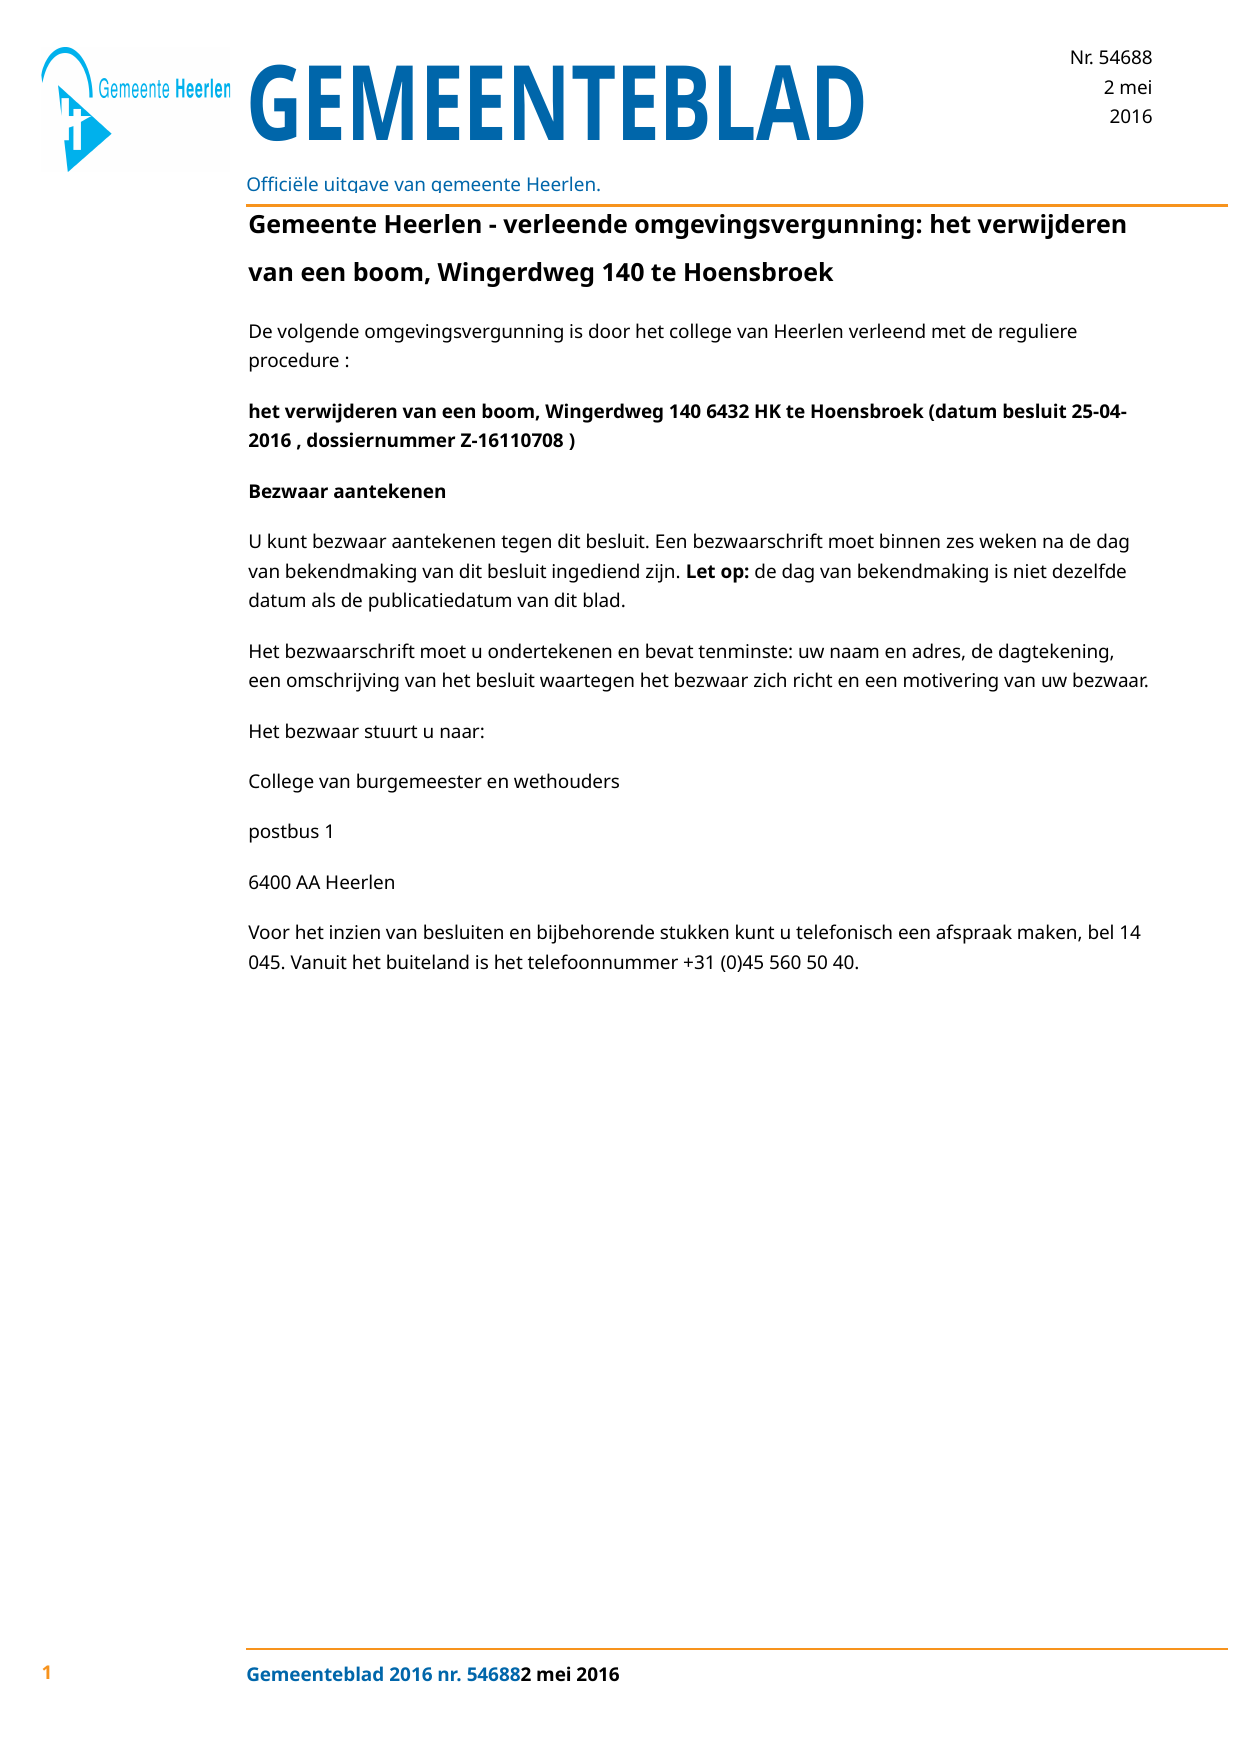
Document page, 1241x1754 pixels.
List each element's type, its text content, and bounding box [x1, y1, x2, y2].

text 6400 AA Heerlen [248, 869, 1152, 895]
text Het bezwaar stuurt u naar: [248, 718, 1152, 744]
picture [41, 47, 58, 70]
text U kunt bezwaar aantekenen tegen dit besluit. Een bezwaarschrift moet binnen zes weken na de dag van bekendmaking van dit besluit ingediend zijn. Let op: de dag van bekendmaking is niet dezelfde datum als de publicatiedatum van dit blad. [248, 528, 1152, 613]
text Gemeente Heerlen - verleende omgevingsvergunning: het verwijderen van een boom, Wingerdweg 140 te Hoensbroek [248, 207, 1152, 288]
text Het bezwaarschrift moet u ondertekenen en bevat tenminste: uw naam en adres, de dagtekening, een omschrijving van het besluit waartegen het bezwaar zich richt en een motivering van uw bezwaar. [248, 638, 1152, 693]
text Bezwaar aantekenen [248, 478, 1152, 504]
picture [41, 47, 231, 172]
text Voor het inzien van besluiten en bijbehorende stukken kunt u telefonisch een afspraak maken, bel 14 045. Vanuit het buiteland is het telefoonnummer +31 (0)45 560 50 40. [248, 919, 1152, 975]
text het verwijderen van een boom, Wingerdweg 140 6432 HK te Hoensbroek (datum besluit 25-04-2016 , dossiernummer Z-16110708 ) [248, 398, 1152, 453]
text De volgende omgevingsvergunning is door het college van Heerlen verleend met de reguliere procedure : [248, 318, 1152, 373]
text College van burgemeester en wethouders [248, 768, 1152, 794]
text postbus 1 [248, 819, 1152, 844]
